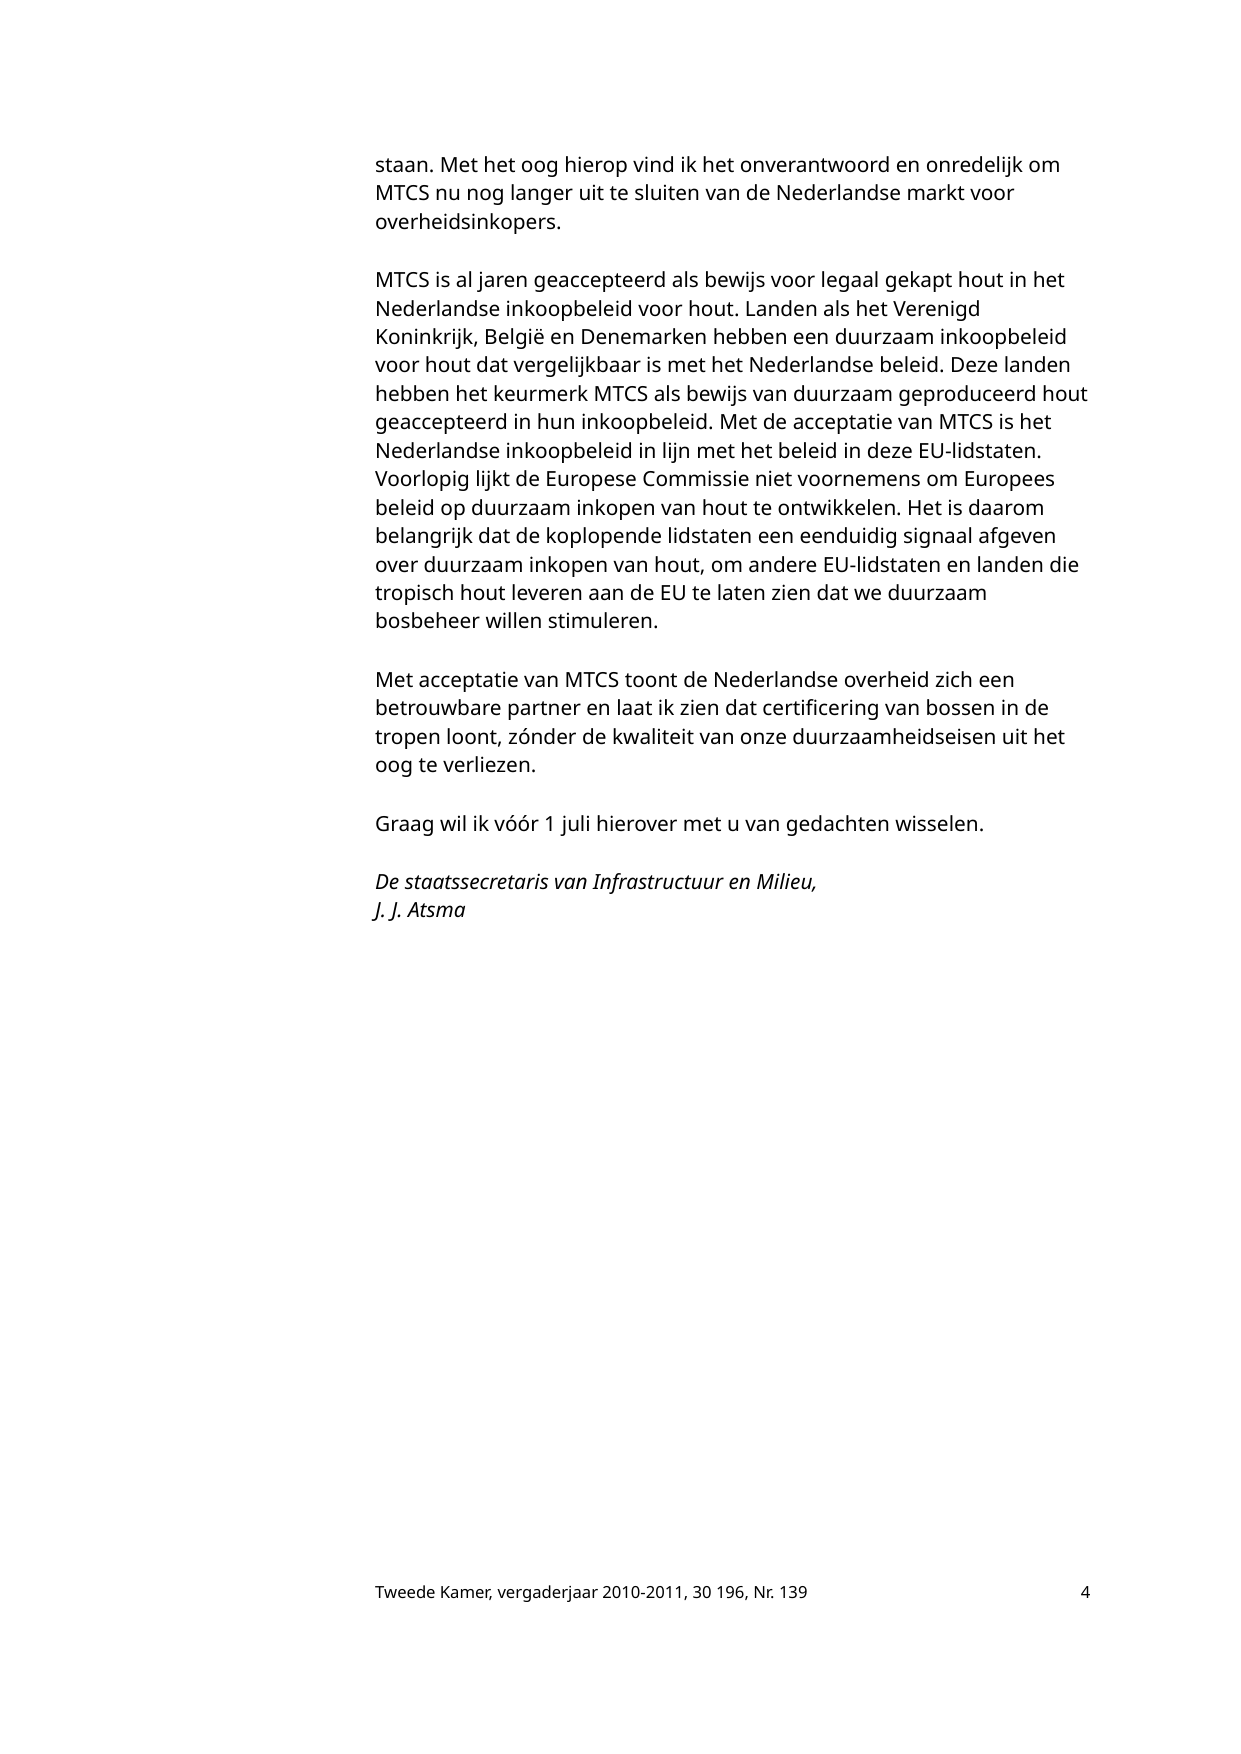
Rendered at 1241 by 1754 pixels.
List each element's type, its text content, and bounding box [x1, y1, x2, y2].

text staan. Met het oog hierop vind ik het onverantwoord en onredelijk om MTCS nu nog langer uit te sluiten van de Nederlandse markt voor overheidsinkopers. [375, 150, 1090, 235]
text MTCS is al jaren geaccepteerd als bewijs voor legaal gekapt hout in het Nederlandse inkoopbeleid voor hout. Landen als het Verenigd Koninkrijk, België en Denemarken hebben een duurzaam inkoopbeleid voor hout dat vergelijkbaar is met het Nederlandse beleid. Deze landen hebben het keurmerk MTCS als bewijs van duurzaam geproduceerd hout geaccepteerd in hun inkoopbeleid. Met de acceptatie van MTCS is het Nederlandse inkoopbeleid in lijn met het beleid in deze EU-lidstaten. Voorlopig lijkt de Europese Commissie niet voornemens om Europees beleid op duurzaam inkopen van hout te ontwikkelen. Het is daarom belangrijk dat de koplopende lidstaten een eenduidig signaal afgeven over duurzaam inkopen van hout, om andere EU-lidstaten en landen die tropisch hout leveren aan de EU te laten zien dat we duurzaam bosbeheer willen stimuleren. [375, 265, 1090, 635]
text Graag wil ik vóór 1 juli hierover met u van gedachten wisselen. [375, 809, 1090, 837]
text J. J. Atsma [375, 896, 1090, 924]
text Met acceptatie van MTCS toont de Nederlandse overheid zich een betrouwbare partner en laat ik zien dat certificering van bossen in de tropen loont, zónder de kwaliteit van onze duurzaamheidseisen uit het oog te verliezen. [375, 665, 1090, 779]
text De staatssecretaris van Infrastructuur en Milieu, [375, 867, 1090, 896]
